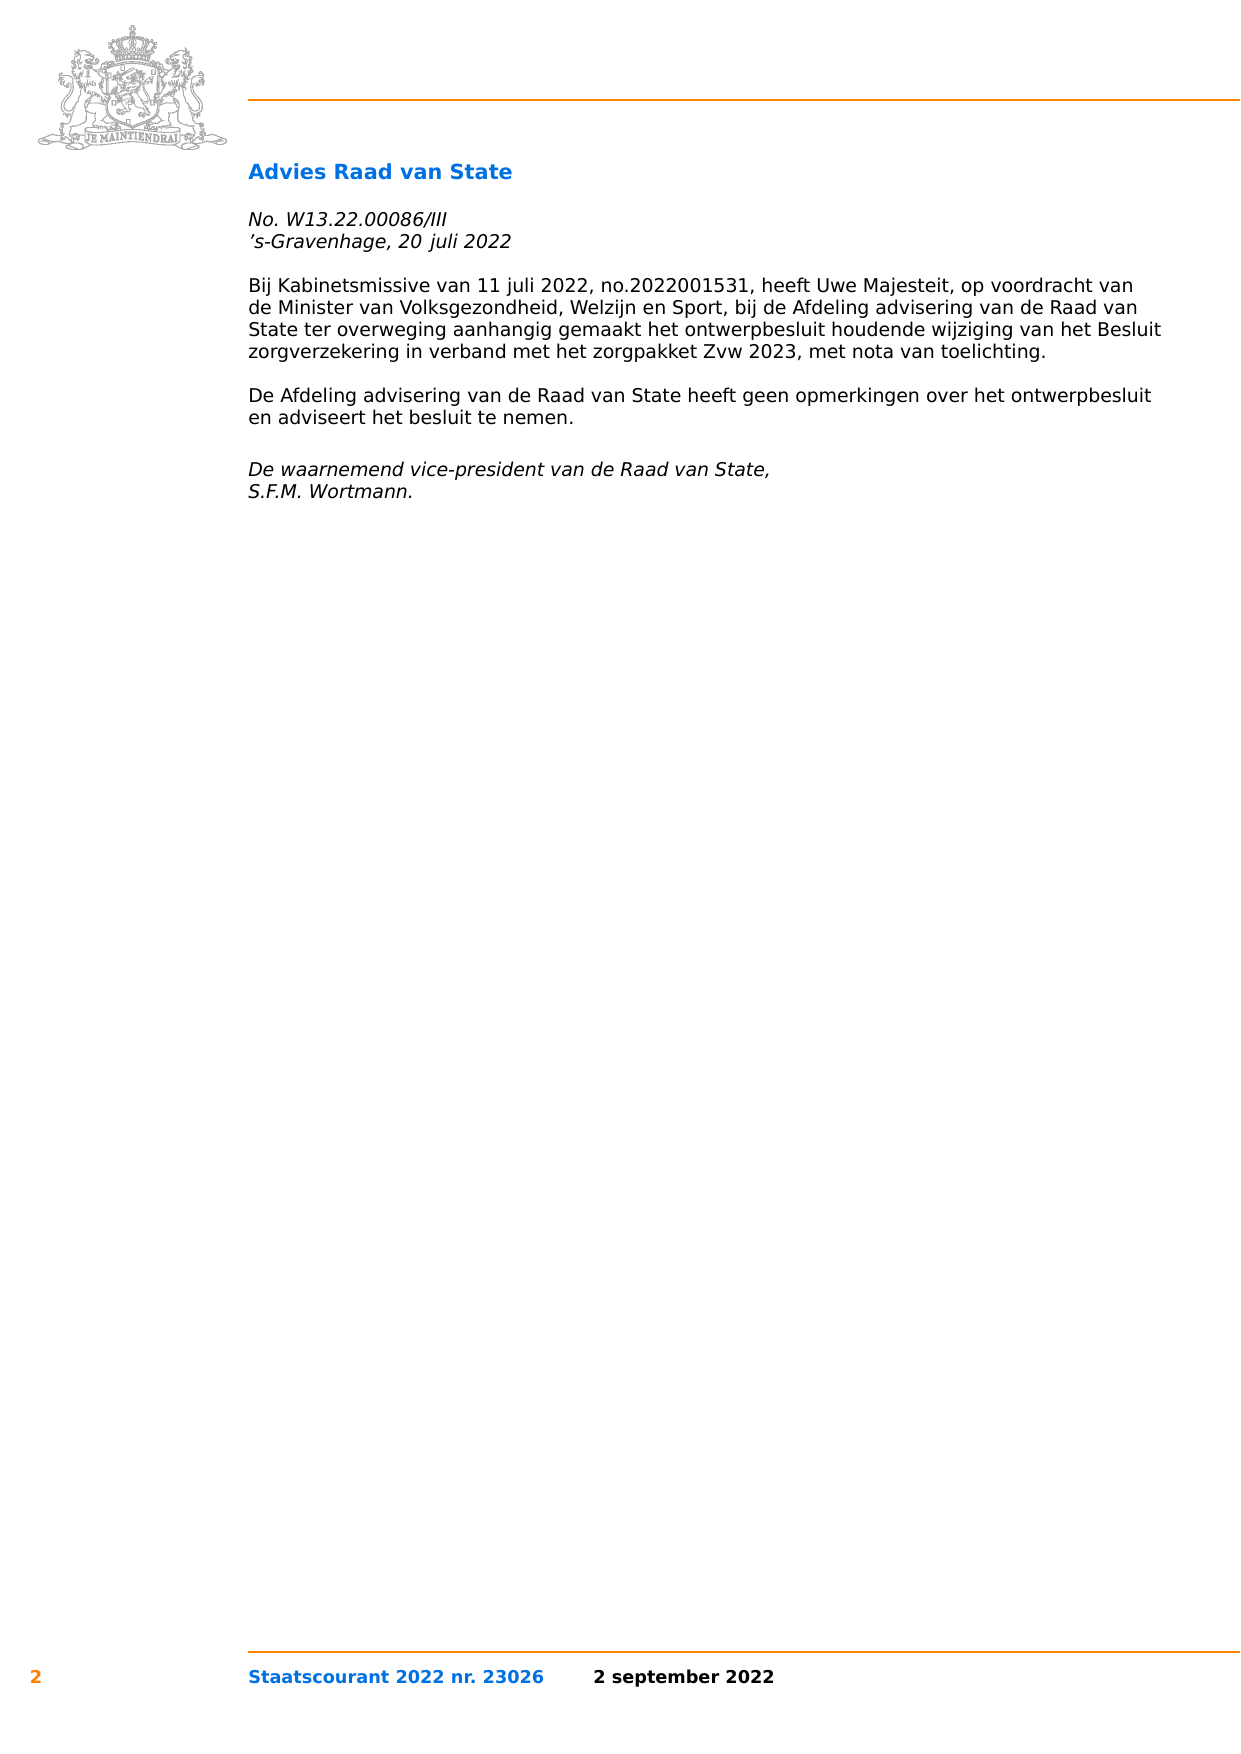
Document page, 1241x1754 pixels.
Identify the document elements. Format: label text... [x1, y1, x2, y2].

text No. W13.22.00086/III [248, 209, 1163, 231]
picture [38, 25, 227, 150]
text Bij Kabinetsmissive van 11 juli 2022, no.2022001531, heeft Uwe Majesteit, op voordracht van de Minister van Volksgezondheid, Welzijn en Sport, bij de Afdeling advisering van de Raad van State ter overweging aanhangig gemaakt het ontwerpbesluit houdende wijziging van het Besluit zorgverzekering in verband met het zorgpakket Zvw 2023, met nota van toelichting. [248, 275, 1163, 363]
text De waarnemend vice-president van de Raad van State, S.F.M. Wortmann. [248, 459, 1163, 503]
subtitle Advies Raad van State [248, 160, 1163, 184]
text De Afdeling advisering van de Raad van State heeft geen opmerkingen over het ontwerpbesluit en adviseert het besluit te nemen. [248, 385, 1163, 429]
text ’s-Gravenhage, 20 juli 2022 [248, 231, 1163, 253]
